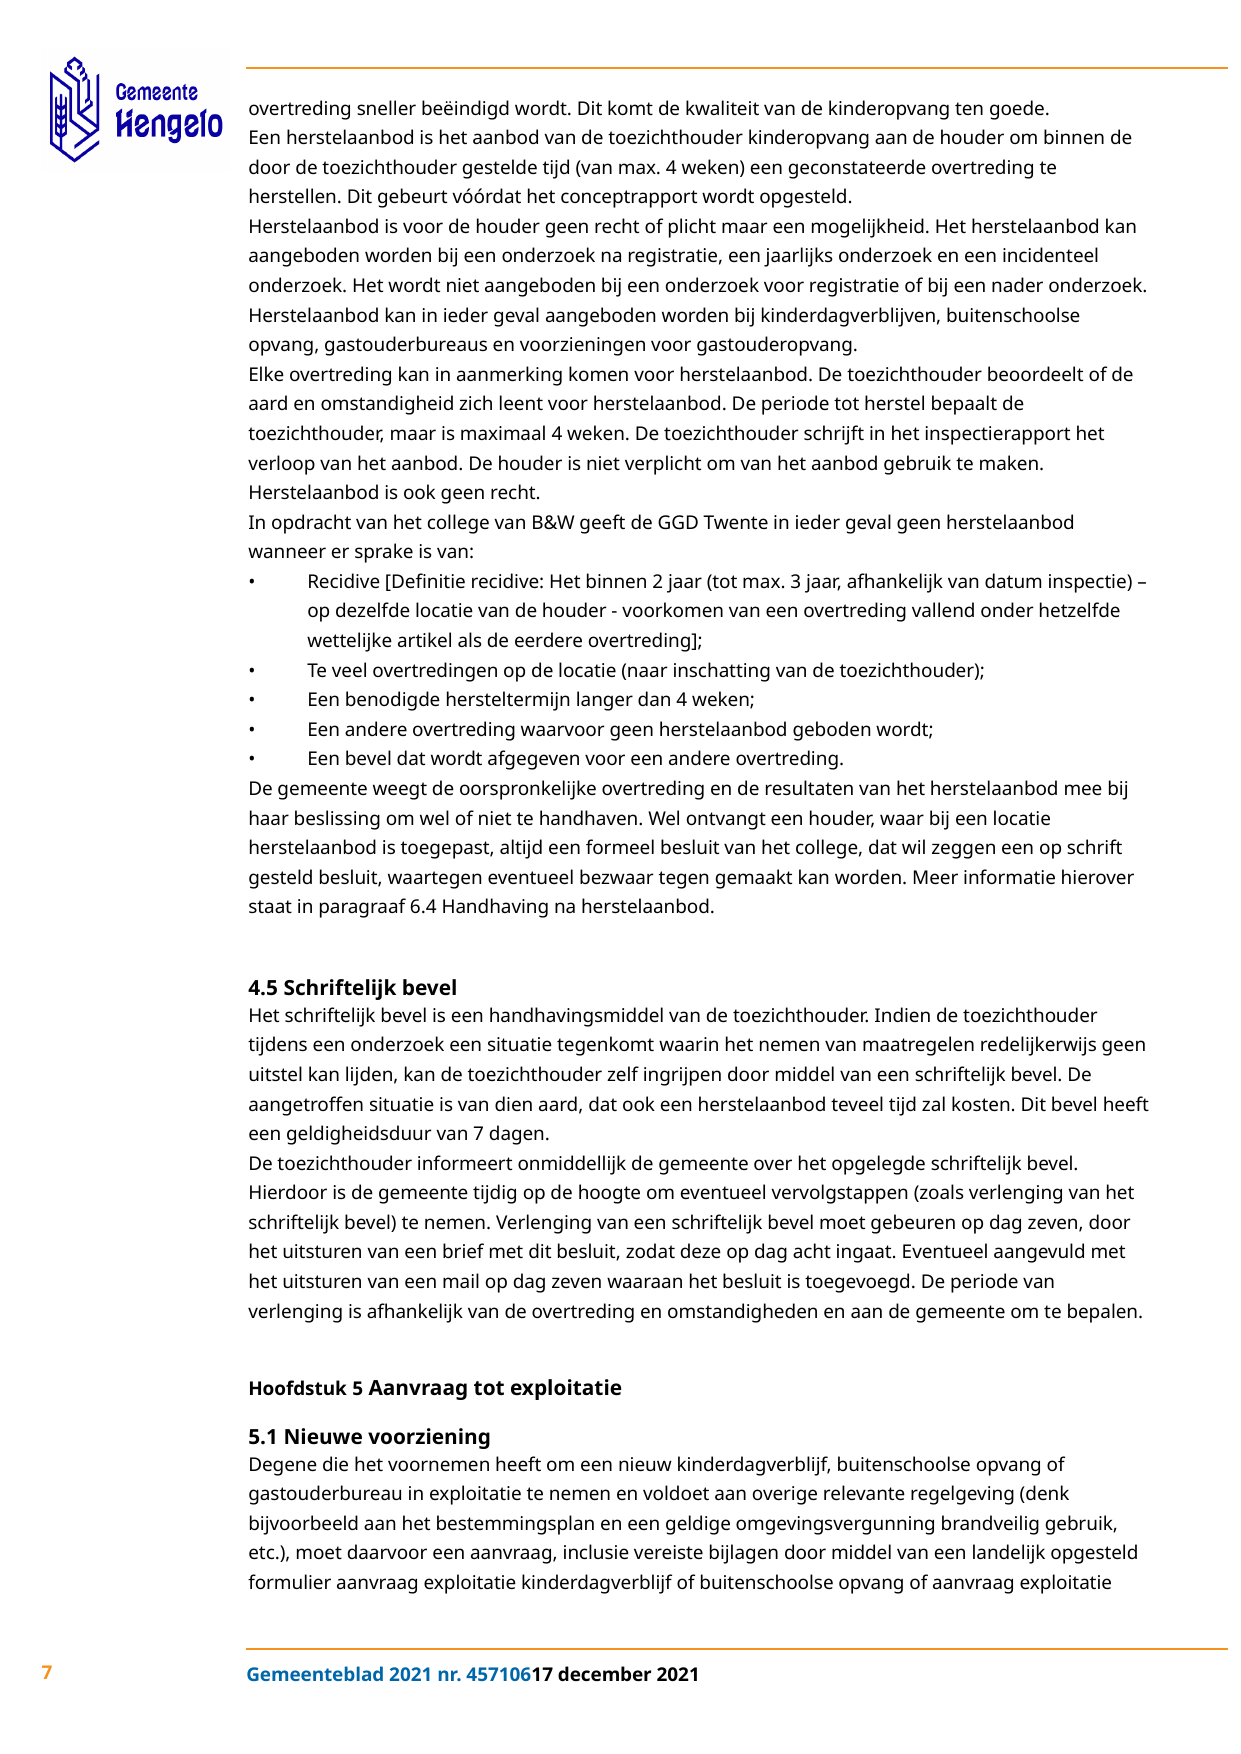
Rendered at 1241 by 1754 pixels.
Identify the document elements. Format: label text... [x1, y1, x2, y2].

text Het schriftelijk bevel is een handhavingsmiddel van de toezichthouder. Indien de toezichthouder tijdens een onderzoek een situatie tegenkomt waarin het nemen van maatregelen redelijkerwijs geen uitstel kan lijden, kan de toezichthouder zelf ingrijpen door middel van een schriftelijk bevel. De aangetroffen situatie is van dien aard, dat ook een herstelaanbod teveel tijd zal kosten. Dit bevel heeft een geldigheidsduur van 7 dagen. [248, 1002, 1152, 1146]
text Een herstelaanbod is het aanbod van de toezichthouder kinderopvang aan de houder om binnen de door de toezichthouder gestelde tijd (van max. 4 weken) een geconstateerde overtreding te herstellen. Dit gebeurt vóórdat het conceptrapport wordt opgesteld. [248, 124, 1152, 209]
list Een benodigde hersteltermijn langer dan 4 weken; [248, 686, 1152, 712]
text De toezichthouder informeert onmiddellijk de gemeente over het opgelegde schriftelijk bevel. Hierdoor is de gemeente tijdig op de hoogte om eventueel vervolgstappen (zoals verlenging van het schriftelijk bevel) te nemen. Verlenging van een schriftelijk bevel moet gebeuren op dag zeven, door het uitsturen van een brief met dit besluit, zodat deze op dag acht ingaat. Eventueel aangevuld met het uitsturen van een mail op dag zeven waaraan het besluit is toegevoegd. De periode van verlenging is afhankelijk van de overtreding en omstandigheden en aan de gemeente om te bepalen. [248, 1150, 1152, 1323]
text De gemeente weegt de oorspronkelijke overtreding en de resultaten van het herstelaanbod mee bij haar beslissing om wel of niet te handhaven. Wel ontvangt een houder, waar bij een locatie herstelaanbod is toegepast, altijd een formeel besluit van het college, dat wil zeggen een op schrift gesteld besluit, waartegen eventueel bezwaar tegen gemaakt kan worden. Meer informatie hierover staat in paragraaf 6.4 Handhaving na herstelaanbod. [248, 775, 1152, 919]
picture [41, 47, 231, 172]
text 5.1 Nieuwe voorziening [248, 1422, 1152, 1451]
text In opdracht van het college van B&W geeft de GGD Twente in ieder geval geen herstelaanbod wanneer er sprake is van: [248, 509, 1152, 564]
list Een bevel dat wordt afgegeven voor een andere overtreding. [248, 746, 1152, 771]
text Herstelaanbod kan in ieder geval aangeboden worden bij kinderdagverblijven, buitenschoolse opvang, gastouderbureaus en voorzieningen voor gastouderopvang. [248, 302, 1152, 357]
text Herstelaanbod is voor de houder geen recht of plicht maar een mogelijkheid. Het herstelaanbod kan aangeboden worden bij een onderzoek na registratie, een jaarlijks onderzoek en een incidenteel onderzoek. Het wordt niet aangeboden bij een onderzoek voor registratie of bij een nader onderzoek. [248, 213, 1152, 298]
list Recidive [Definitie recidive: Het binnen 2 jaar (tot max. 3 jaar, afhankelijk van datum inspectie) – op dezelfde locatie van de houder - voorkomen van een overtreding vallend onder hetzelfde wettelijke artikel als de eerdere overtreding]; [248, 568, 1152, 653]
text Degene die het voornemen heeft om een nieuw kinderdagverblijf, buitenschoolse opvang of gastouderbureau in exploitatie te nemen en voldoet aan overige relevante regelgeving (denk bijvoorbeeld aan het bestemmingsplan en een geldige omgevingsvergunning brandveilig gebruik, etc.), moet daarvoor een aanvraag, inclusie vereiste bijlagen door middel van een landelijk opgesteld formulier aanvraag exploitatie kinderdagverblijf of buitenschoolse opvang of aanvraag exploitatie [248, 1451, 1152, 1595]
text Elke overtreding kan in aanmerking komen voor herstelaanbod. De toezichthouder beoordeelt of de aard en omstandigheid zich leent voor herstelaanbod. De periode tot herstel bepaalt de toezichthouder, maar is maximaal 4 weken. De toezichthouder schrijft in het inspectierapport het verloop van het aanbod. De houder is niet verplicht om van het aanbod gebruik te maken. Herstelaanbod is ook geen recht. [248, 361, 1152, 505]
list Een andere overtreding waarvoor geen herstelaanbod geboden wordt; [248, 716, 1152, 742]
text overtreding sneller beëindigd wordt. Dit komt de kwaliteit van de kinderopvang ten goede. [248, 95, 1152, 121]
text Hoofdstuk 5 Aanvraag tot exploitatie [248, 1373, 1152, 1401]
text 4.5 Schriftelijk bevel [248, 973, 1152, 1002]
list Te veel overtredingen op de locatie (naar inschatting van de toezichthouder); [248, 657, 1152, 683]
